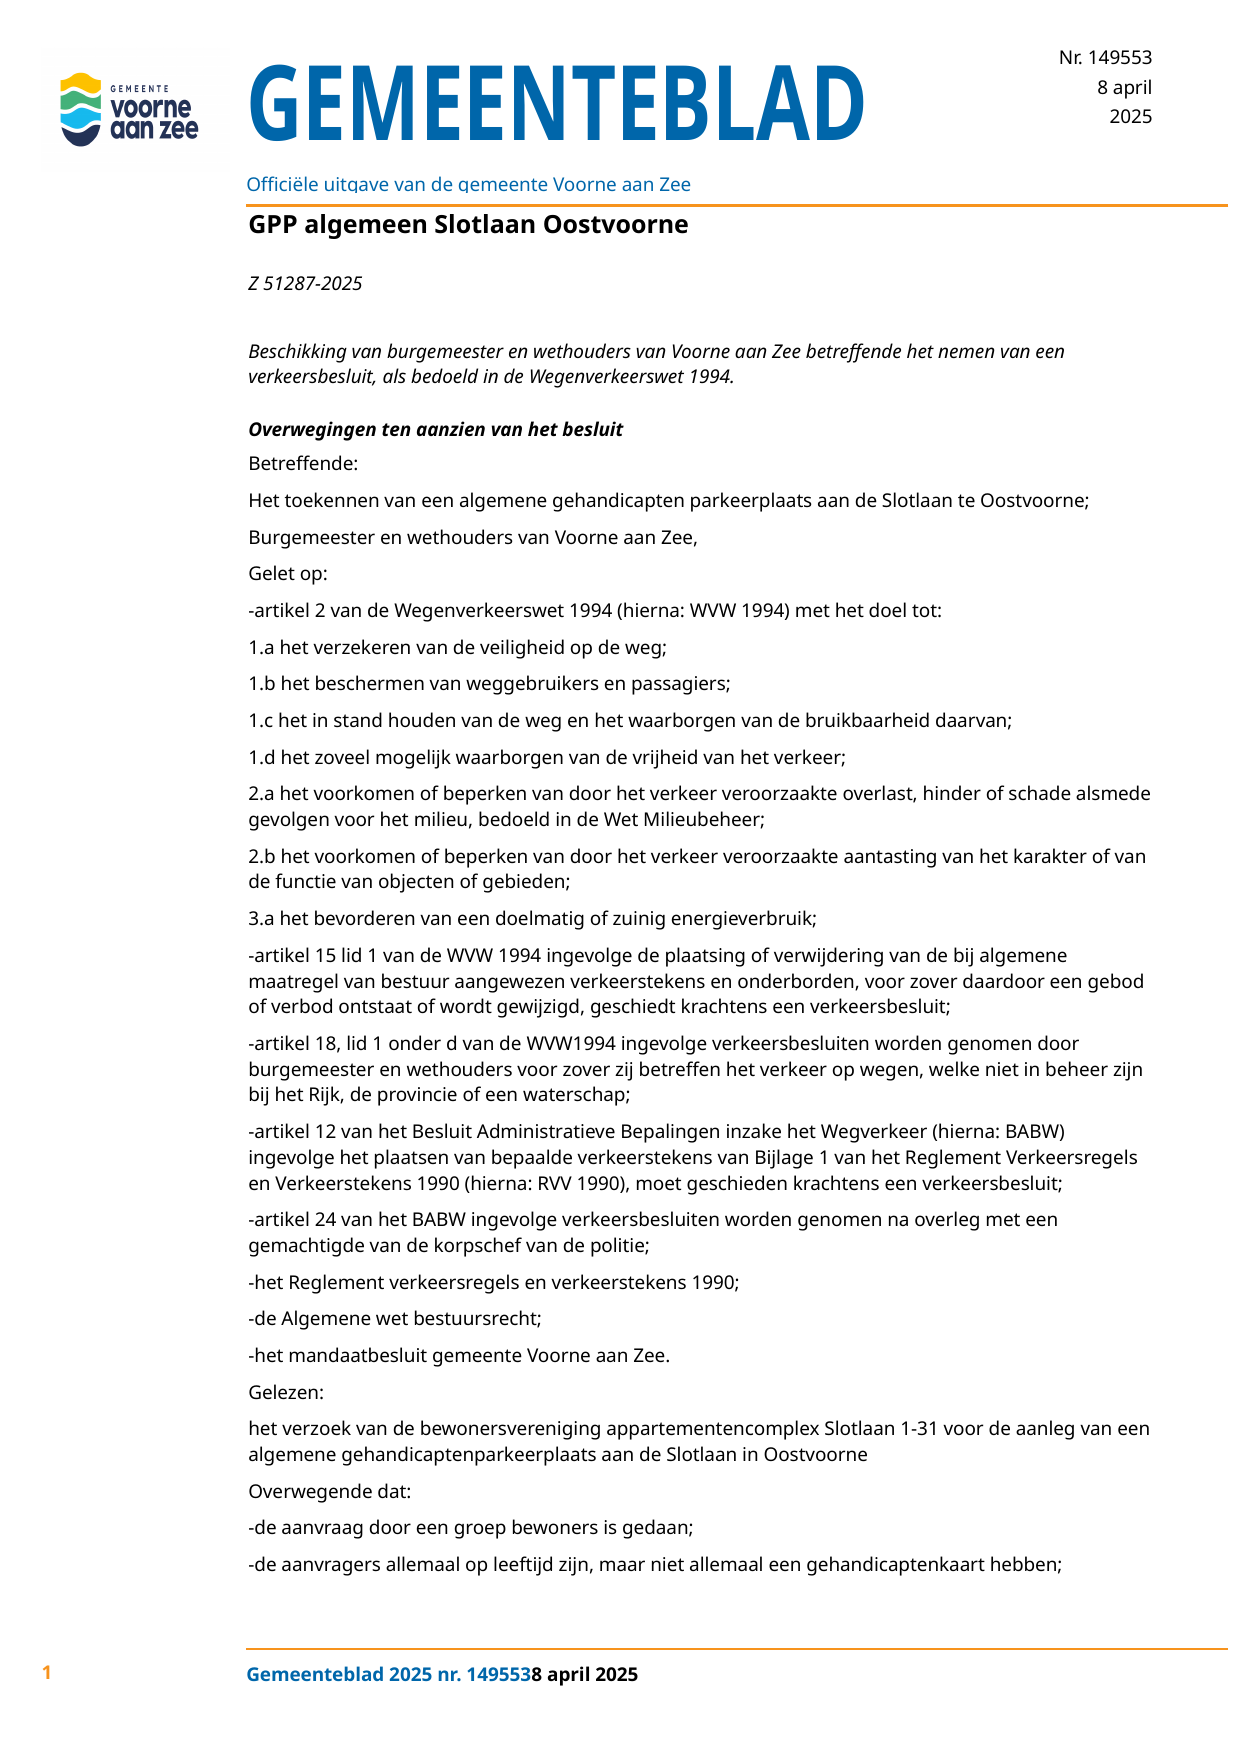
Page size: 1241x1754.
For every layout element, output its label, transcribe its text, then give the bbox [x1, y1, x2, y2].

text -artikel 2 van de Wegenverkeerswet 1994 (hierna: WVW 1994) met het doel tot: [248, 597, 1152, 623]
text Z 51287-2025 [248, 270, 1152, 296]
text Burgemeester en wethouders van Voorne aan Zee, [248, 524, 1152, 550]
text -de aanvraag door een groep bewoners is gedaan; [248, 1514, 1152, 1540]
text GPP algemeen Slotlaan Oostvoorne [248, 207, 1152, 241]
text 1.c het in stand houden van de weg en het waarborgen van de bruikbaarheid daarvan; [248, 707, 1152, 733]
text -de aanvragers allemaal op leeftijd zijn, maar niet allemaal een gehandicaptenkaart hebben; [248, 1551, 1152, 1577]
text het verzoek van de bewonersvereniging appartementencomplex Slotlaan 1-31 voor de aanleg van een algemene gehandicaptenparkeerplaats aan de Slotlaan in Oostvoorne [248, 1416, 1152, 1467]
picture [41, 47, 231, 172]
text Gelezen: [248, 1379, 1152, 1404]
text Het toekennen van een algemene gehandicapten parkeerplaats aan de Slotlaan te Oostvoorne; [248, 487, 1152, 513]
text -het mandaatbesluit gemeente Voorne aan Zee. [248, 1342, 1152, 1368]
text -artikel 24 van het BABW ingevolge verkeersbesluiten worden genomen na overleg met een gemachtigde van de korpschef van de politie; [248, 1206, 1152, 1258]
text Gelet op: [248, 561, 1152, 586]
text 3.a het bevorderen van een doelmatig of zuinig energieverbruik; [248, 905, 1152, 931]
text Overwegingen ten aanzien van het besluit [248, 417, 1152, 442]
text -de Algemene wet bestuursrecht; [248, 1306, 1152, 1331]
text Overwegende dat: [248, 1478, 1152, 1504]
text -artikel 18, lid 1 onder d van de WVW1994 ingevolge verkeersbesluiten worden genomen door burgemeester en wethouders voor zover zij betreffen het verkeer op wegen, welke niet in beheer zijn bij het Rijk, de provincie of een waterschap; [248, 1030, 1152, 1107]
text Betreffende: [248, 451, 1152, 476]
text 1.d het zoveel mogelijk waarborgen van de vrijheid van het verkeer; [248, 744, 1152, 770]
text -artikel 12 van het Besluit Administratieve Bepalingen inzake het Wegverkeer (hierna: BABW) ingevolge het plaatsen van bepaalde verkeerstekens van Bijlage 1 van het Reglement Verkeersregels en Verkeerstekens 1990 (hierna: RVV 1990), moet geschieden krachtens een verkeersbesluit; [248, 1118, 1152, 1196]
text 1.b het beschermen van weggebruikers en passagiers; [248, 671, 1152, 696]
text -het Reglement verkeersregels en verkeerstekens 1990; [248, 1269, 1152, 1294]
text 1.a het verzekeren van de veiligheid op de weg; [248, 634, 1152, 660]
text -artikel 15 lid 1 van de WVW 1994 ingevolge de plaatsing of verwijdering van de bij algemene maatregel van bestuur aangewezen verkeerstekens en onderborden, voor zover daardoor een gebod of verbod ontstaat of wordt gewijzigd, geschiedt krachtens een verkeersbesluit; [248, 942, 1152, 1019]
text 2.b het voorkomen of beperken van door het verkeer veroorzaakte aantasting van het karakter of van de functie van objecten of gebieden; [248, 843, 1152, 894]
text 2.a het voorkomen of beperken van door het verkeer veroorzaakte overlast, hinder of schade alsmede gevolgen voor het milieu, bedoeld in de Wet Milieubeheer; [248, 781, 1152, 832]
text Beschikking van burgemeester en wethouders van Voorne aan Zee betreffende het nemen van een verkeersbesluit, als bedoeld in de Wegenverkeerswet 1994. [248, 338, 1152, 389]
